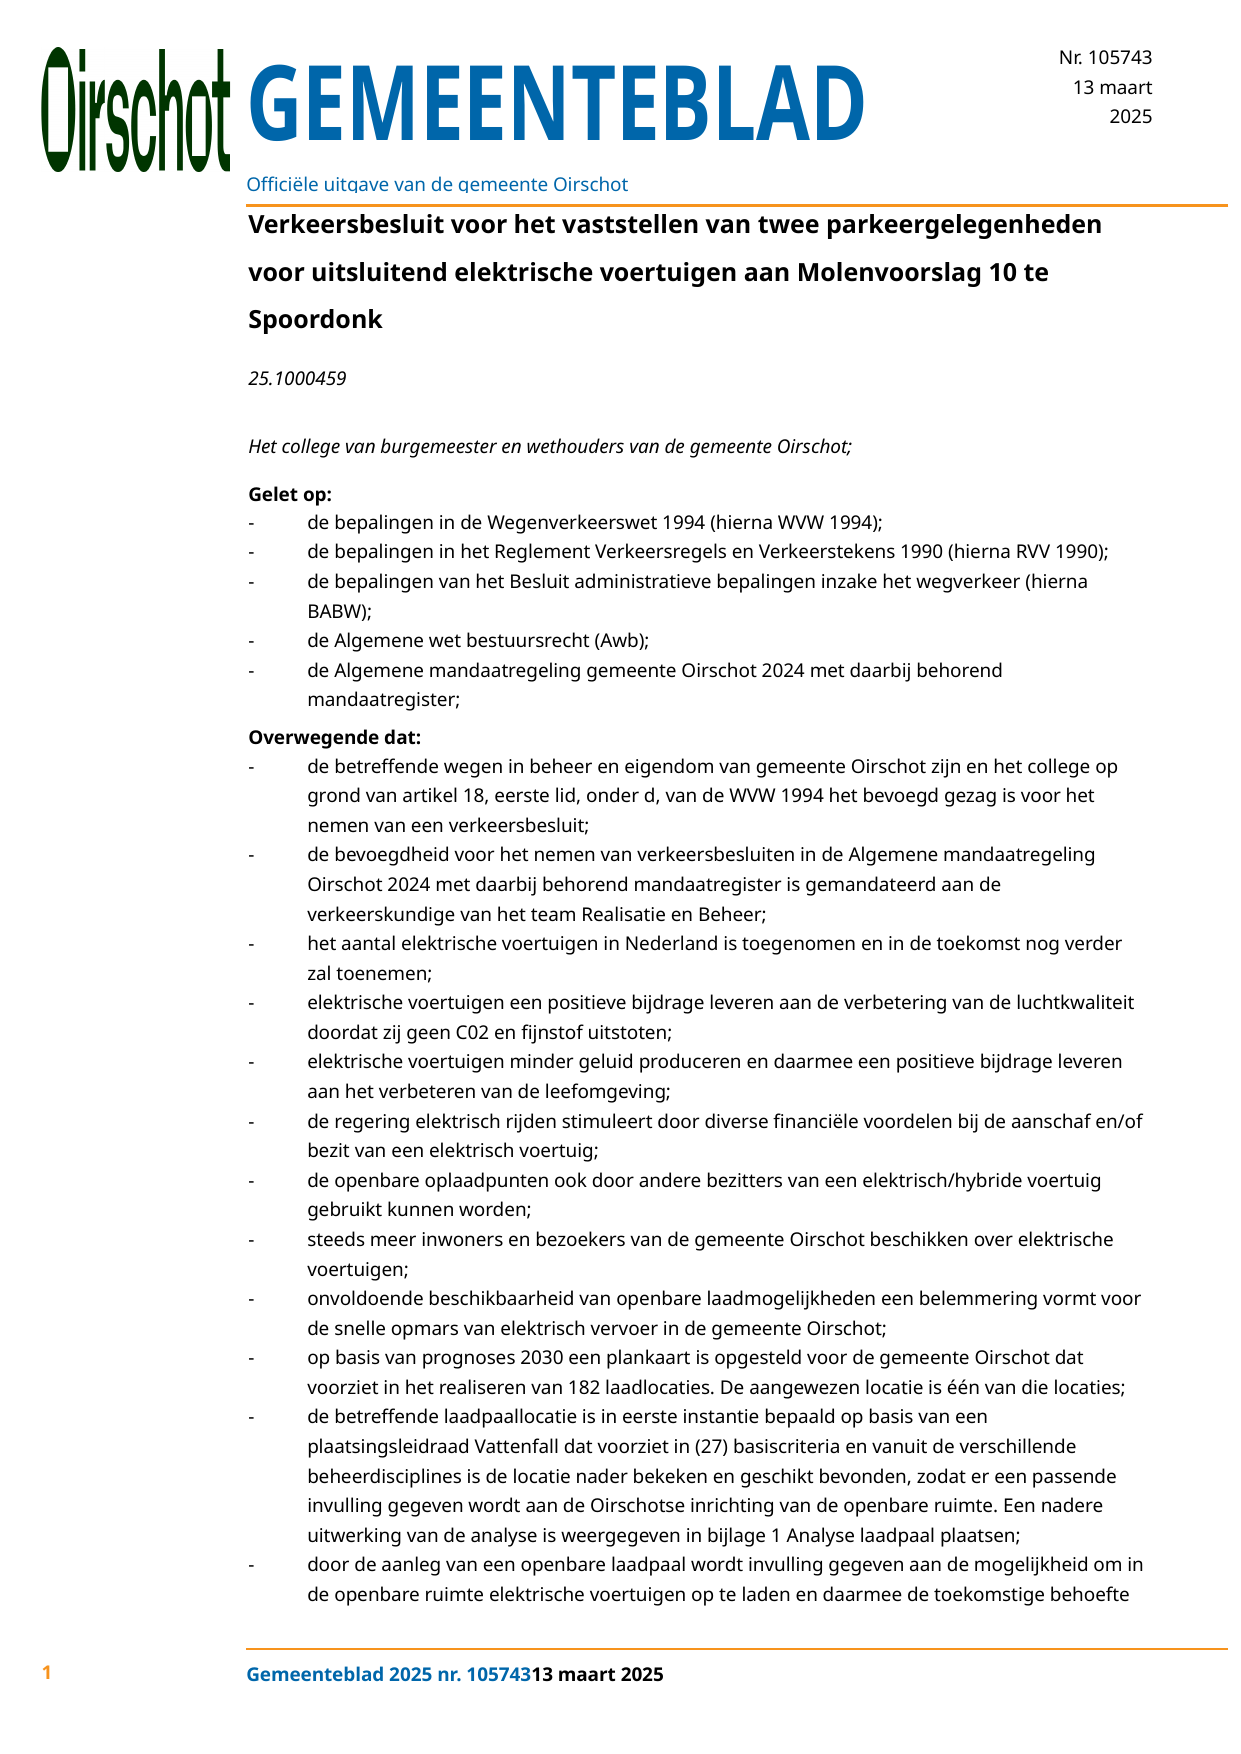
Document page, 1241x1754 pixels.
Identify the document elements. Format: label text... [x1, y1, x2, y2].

picture [41, 47, 231, 172]
list de Algemene mandaatregeling gemeente Oirschot 2024 met daarbij behorend mandaatregister; [248, 657, 1152, 712]
list de betreffende wegen in beheer en eigendom van gemeente Oirschot zijn en het college op grond van artikel 18, eerste lid, onder d, van de WVW 1994 het bevoegd gezag is voor het nemen van een verkeersbesluit; [248, 753, 1152, 838]
list steeds meer inwoners en bezoekers van de gemeente Oirschot beschikken over elektrische voertuigen; [248, 1226, 1152, 1282]
list de betreffende laadpaallocatie is in eerste instantie bepaald op basis van een plaatsingsleidraad Vattenfall dat voorziet in (27) basiscriteria en vanuit de verschillende beheerdisciplines is de locatie nader bekeken en geschikt bevonden, zodat er een passende invulling gegeven wordt aan de Oirschotse inrichting van de openbare ruimte. Een nadere uitwerking van de analyse is weergegeven in bijlage 1 Analyse laadpaal plaatsen; [248, 1404, 1152, 1548]
list elektrische voertuigen een positieve bijdrage leveren aan de verbetering van de luchtkwaliteit doordat zij geen C02 en fijnstof uitstoten; [248, 989, 1152, 1045]
list de bepalingen van het Besluit administratieve bepalingen inzake het wegverkeer (hierna BABW); [248, 568, 1152, 624]
text Verkeersbesluit voor het vaststellen van twee parkeergelegenheden voor uitsluitend elektrische voertuigen aan Molenvoorslag 10 te Spoordonk [248, 207, 1152, 336]
text Overwegende dat: [248, 724, 1152, 750]
list elektrische voertuigen minder geluid produceren en daarmee een positieve bijdrage leveren aan het verbeteren van de leefomgeving; [248, 1049, 1152, 1104]
list de bepalingen in de Wegenverkeerswet 1994 (hierna WVW 1994); [248, 509, 1152, 535]
text 25.1000459 [248, 366, 1152, 391]
list de bepalingen in het Reglement Verkeersregels en Verkeerstekens 1990 (hierna RVV 1990); [248, 539, 1152, 564]
list onvoldoende beschikbaarheid van openbare laadmogelijkheden een belemmering vormt voor de snelle opmars van elektrisch vervoer in de gemeente Oirschot; [248, 1285, 1152, 1341]
list de openbare oplaadpunten ook door andere bezitters van een elektrisch/hybride voertuig gebruikt kunnen worden; [248, 1167, 1152, 1222]
list de bevoegdheid voor het nemen van verkeersbesluiten in de Algemene mandaatregeling Oirschot 2024 met daarbij behorend mandaatregister is gemandateerd aan de verkeerskundige van het team Realisatie en Beheer; [248, 842, 1152, 927]
list door de aanleg van een openbare laadpaal wordt invulling gegeven aan de mogelijkheid om in de openbare ruimte elektrische voertuigen op te laden en daarmee de toekomstige behoefte [248, 1552, 1152, 1607]
list de regering elektrisch rijden stimuleert door diverse financiële voordelen bij de aanschaf en/of bezit van een elektrisch voertuig; [248, 1108, 1152, 1163]
list het aantal elektrische voertuigen in Nederland is toegenomen en in de toekomst nog verder zal toenemen; [248, 930, 1152, 986]
text Het college van burgemeester en wethouders van de gemeente Oirschot; [248, 433, 1152, 459]
list op basis van prognoses 2030 een plankaart is opgesteld voor de gemeente Oirschot dat voorziet in het realiseren van 182 laadlocaties. De aangewezen locatie is één van die locaties; [248, 1344, 1152, 1400]
list de Algemene wet bestuursrecht (Awb); [248, 627, 1152, 653]
text Gelet op: [248, 481, 1152, 507]
